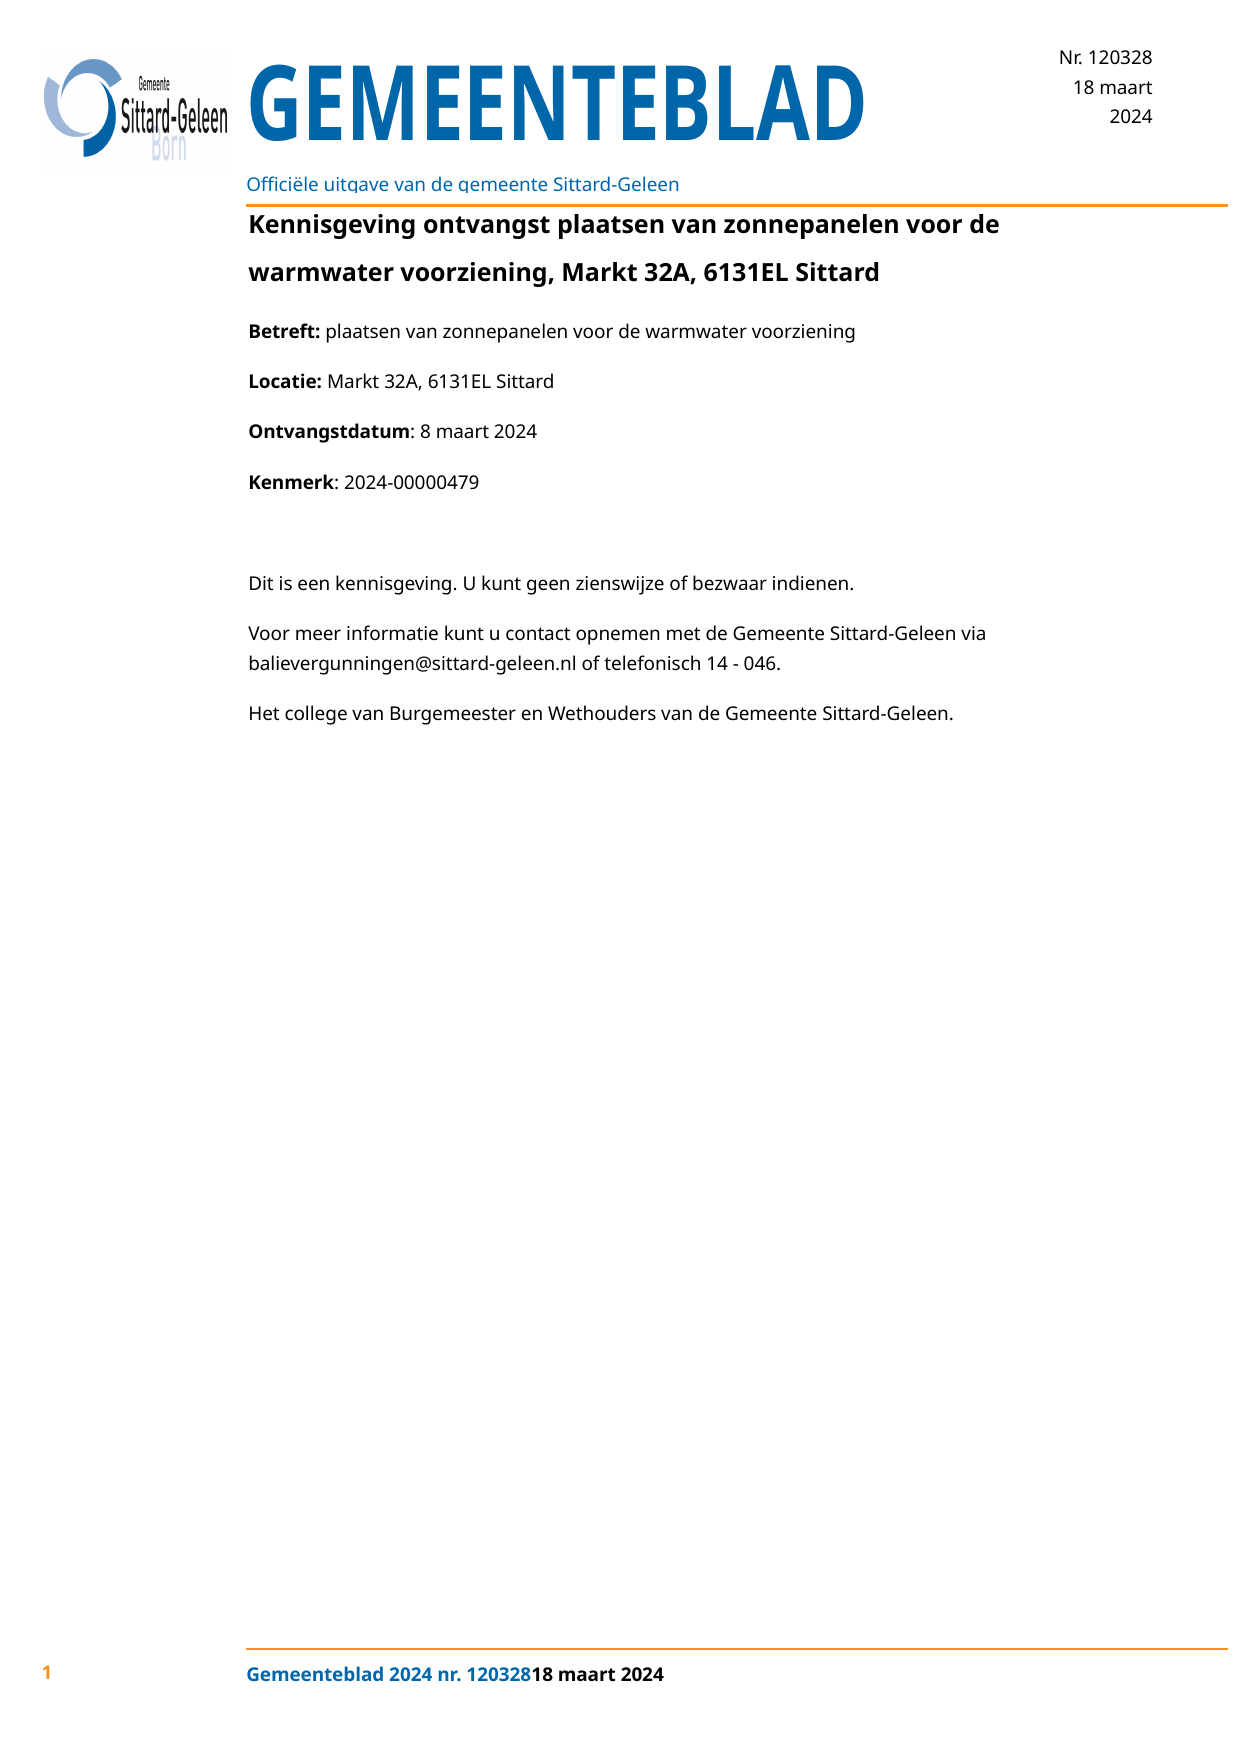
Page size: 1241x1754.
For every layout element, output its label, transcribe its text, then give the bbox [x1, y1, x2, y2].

text Het college van Burgemeester en Wethouders van de Gemeente Sittard-Geleen. [248, 700, 1152, 726]
text Kenmerk: 2024-00000479 [248, 469, 1152, 495]
text Voor meer informatie kunt u contact opnemen met de Gemeente Sittard-Geleen via balievergunningen@sittard-geleen.nl of telefonisch 14 - 046. [248, 620, 1152, 676]
text Ontvangstdatum: 8 maart 2024 [248, 419, 1152, 444]
text Locatie: Markt 32A, 6131EL Sittard [248, 368, 1152, 394]
text Kennisgeving ontvangst plaatsen van zonnepanelen voor de warmwater voorziening, Markt 32A, 6131EL Sittard [248, 207, 1152, 288]
text Dit is een kennisgeving. U kunt geen zienswijze of bezwaar indienen. [248, 570, 1152, 596]
picture [41, 47, 231, 172]
text Betreft: plaatsen van zonnepanelen voor de warmwater voorziening [248, 318, 1152, 344]
